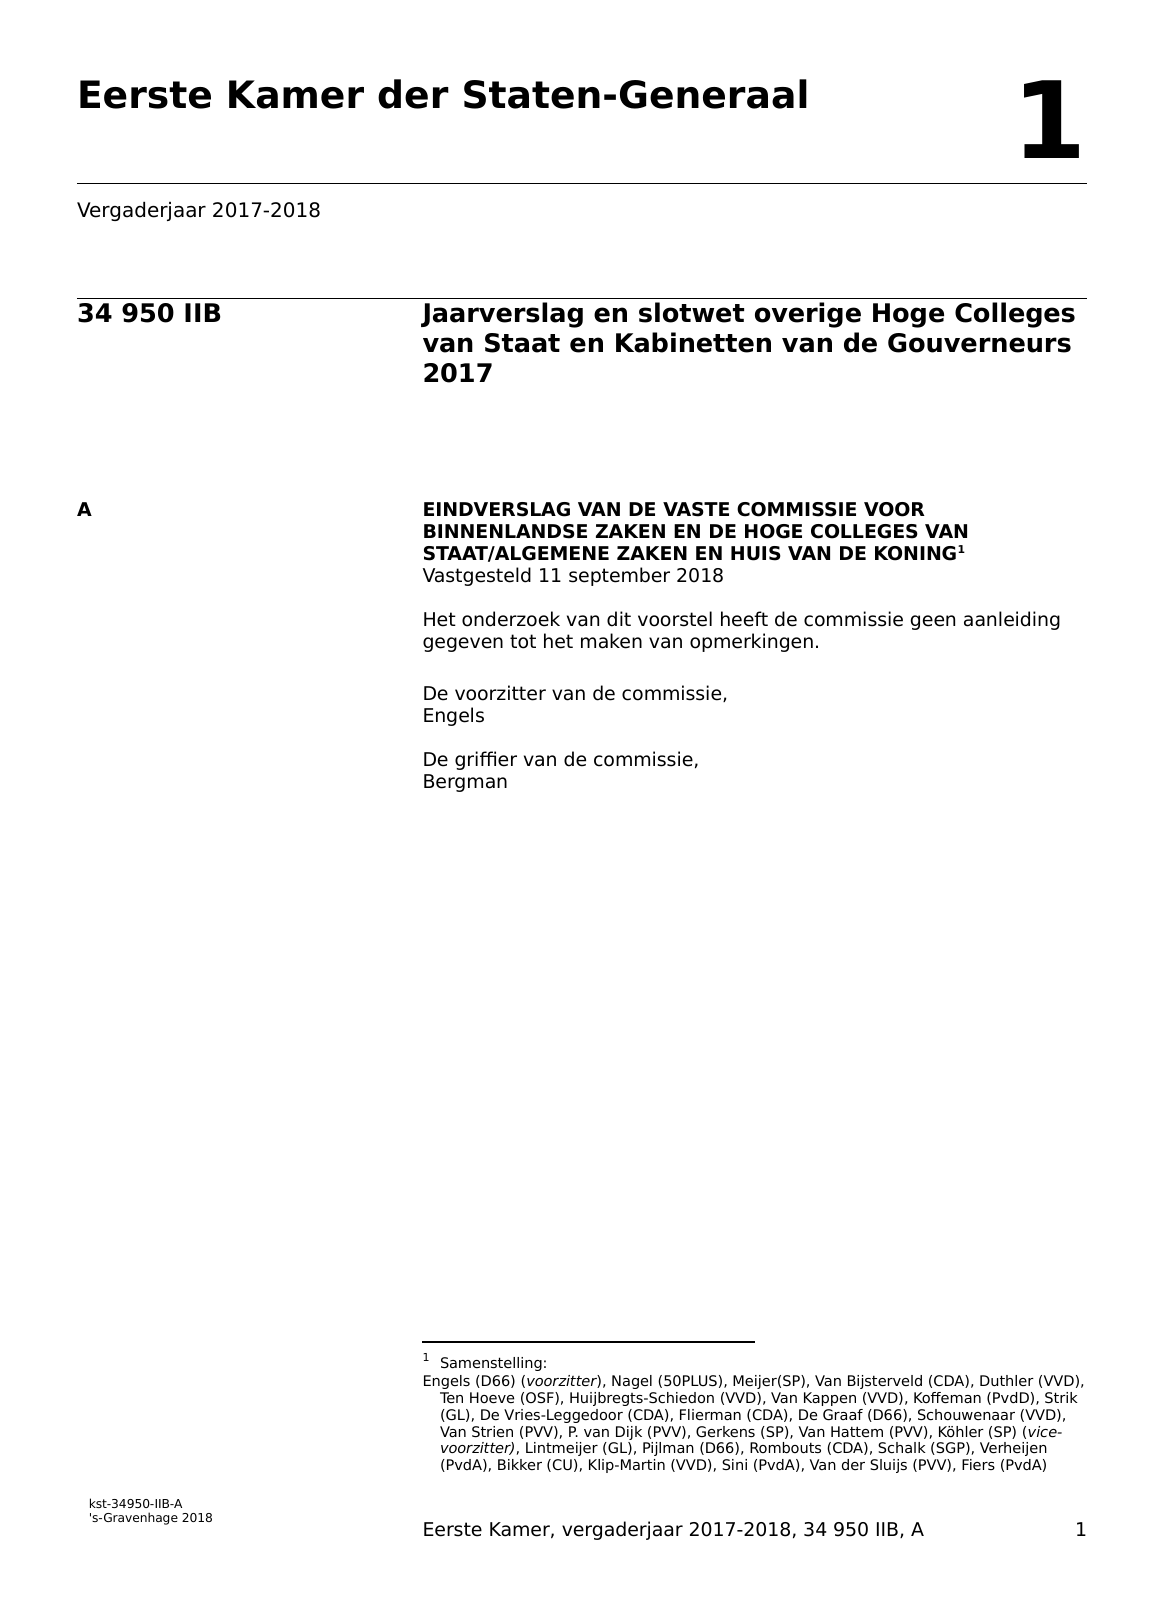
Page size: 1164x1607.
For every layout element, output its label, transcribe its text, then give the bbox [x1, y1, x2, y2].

subtitle A EINDVERSLAG VAN DE VASTE COMMISSIE VOOR BINNENLANDSE ZAKEN EN DE HOGE COLLEGES VAN STAAT/ALGEMENE ZAKEN EN HUIS VAN DE KONING [77, 499, 1087, 565]
subtitle 34 950 IIB Jaarverslag en slotwet overige Hoge Colleges van Staat en Kabinetten van de Gouverneurs 2017 [77, 299, 1087, 388]
text Samenstelling: [422, 1351, 1087, 1373]
text Engels (D66) (voorzitter), Nagel (50PLUS), Meijer(SP), Van Bijsterveld (CDA), Duthler (VVD), Ten Hoeve (OSF), Huijbregts-Schiedon (VVD), Van Kappen (VVD), Koffeman (PvdD), Strik (GL), De Vries-Leggedoor (CDA), Flierman (CDA), De Graaf (D66), Schouwenaar (VVD), Van Strien (PVV), P. van Dijk (PVV), Gerkens (SP), Van Hattem (PVV), Köhler (SP) (vice-voorzitter), Lintmeijer (GL), Pijlman (D66), Rombouts (CDA), Schalk (SGP), Verheijen (PvdA), Bikker (CU), Klip-Martin (VVD), Sini (PvdA), Van der Sluijs (PVV), Fiers (PvdA) [422, 1373, 1087, 1474]
table_header Eerste Kamer der Staten-Generaal [77, 59, 886, 183]
text De voorzitter van de commissie, Engels [422, 683, 1087, 727]
table_header 1 [886, 59, 1087, 183]
text Het onderzoek van dit voorstel heeft de commissie geen aanleiding gegeven tot het maken van opmerkingen. [422, 609, 1087, 653]
text Vastgesteld 11 september 2018 [422, 565, 1087, 587]
text 's-Gravenhage 2018 [88, 1511, 323, 1525]
text kst-34950-IIB-A [88, 1497, 323, 1511]
text De griffier van de commissie, Bergman [422, 749, 1087, 793]
table_cell Vergaderjaar 2017-2018 [77, 184, 1087, 298]
